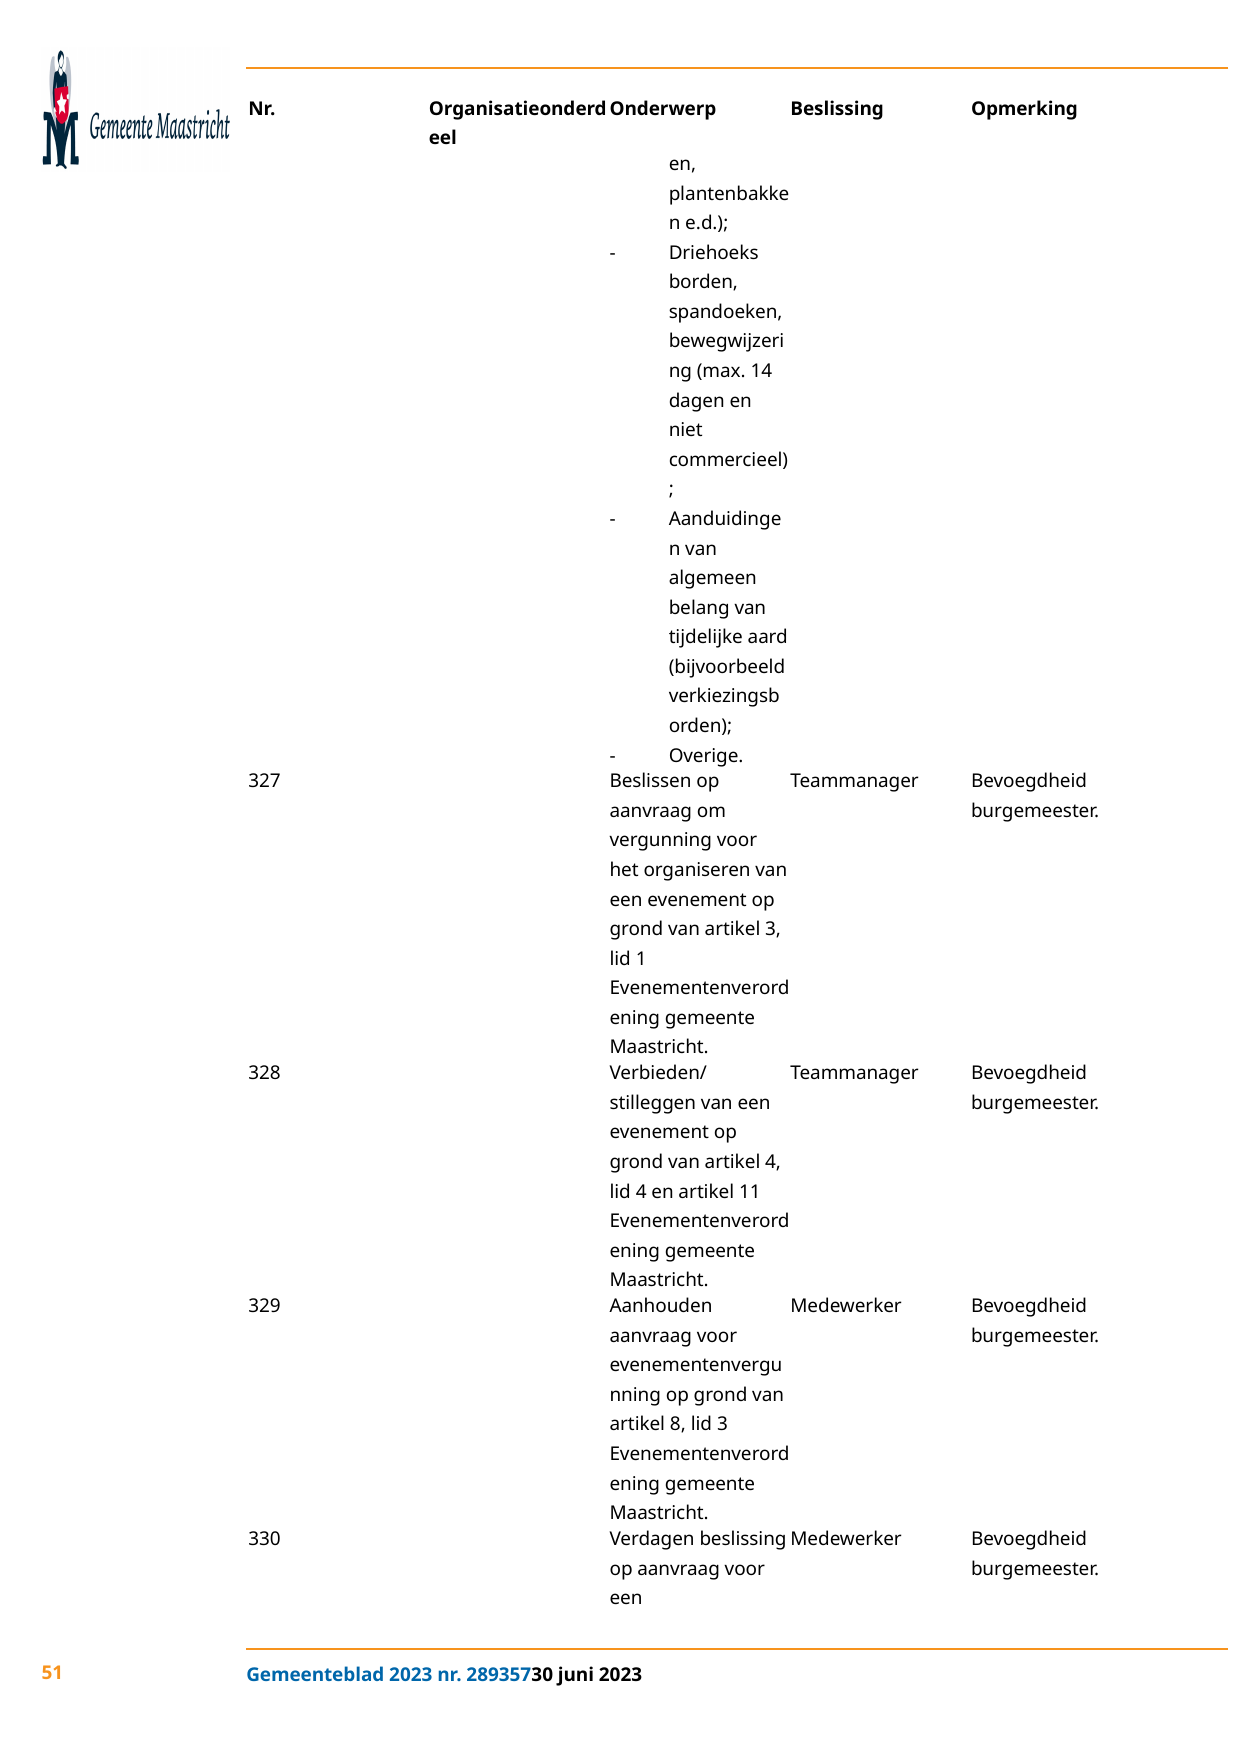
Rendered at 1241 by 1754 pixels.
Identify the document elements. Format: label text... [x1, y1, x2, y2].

picture [41, 47, 231, 172]
table_cell Bevoegdheid burgemeester. [971, 1060, 1152, 1292]
table_cell Medewerker [790, 1525, 971, 1610]
table_cell Verdagen beslissing op aanvraag voor een [609, 1525, 790, 1610]
table_cell 330 [248, 1525, 429, 1610]
table_cell Beslissen op aanvraag om vergunning voor het organiseren van een evenement op grond van artikel 3, lid 1 Evenementenverordening gemeente Maastricht. [609, 768, 790, 1059]
table_cell [971, 150, 1152, 767]
table_cell [248, 150, 429, 767]
table_header Onderwerp [609, 95, 790, 150]
table_cell [429, 768, 609, 1059]
table_header Organisatieonderdeel [429, 95, 609, 150]
table_cell 329 [248, 1292, 429, 1525]
table_cell Medewerker [790, 1292, 971, 1525]
table_cell Aanhouden aanvraag voor evenementenvergunning op grond van artikel 8, lid 3 Evenementenverordening gemeente Maastricht. [609, 1292, 790, 1525]
table_header Opmerking [971, 95, 1152, 150]
table_cell Teammanager [790, 768, 971, 1059]
table_cell Verbieden/stilleggen van een evenement op grond van artikel 4, lid 4 en artikel 11 Evenementenverordening gemeente Maastricht. [609, 1060, 790, 1292]
table_cell Teammanager [790, 1060, 971, 1292]
table_header Nr. [248, 95, 429, 150]
table_cell [429, 150, 609, 767]
table_cell [429, 1060, 609, 1292]
table_cell Bevoegdheid burgemeester. [971, 1292, 1152, 1525]
table_cell Bevoegdheid burgemeester. [971, 768, 1152, 1059]
table_cell [790, 150, 971, 767]
table_cell en, plantenbakken e.d.); Driehoeks borden, spandoeken, bewegwijzering (max. 14 dagen en niet commercieel); Aanduidingen van algemeen belang van tijdelijke aard (bijvoorbeeld verkiezingsborden); Overige. [609, 150, 790, 767]
table_header Beslissing [790, 95, 971, 150]
table_cell Bevoegdheid burgemeester. [971, 1525, 1152, 1610]
table_cell 328 [248, 1060, 429, 1292]
table_cell [429, 1525, 609, 1610]
table_cell 327 [248, 768, 429, 1059]
table_cell [429, 1292, 609, 1525]
